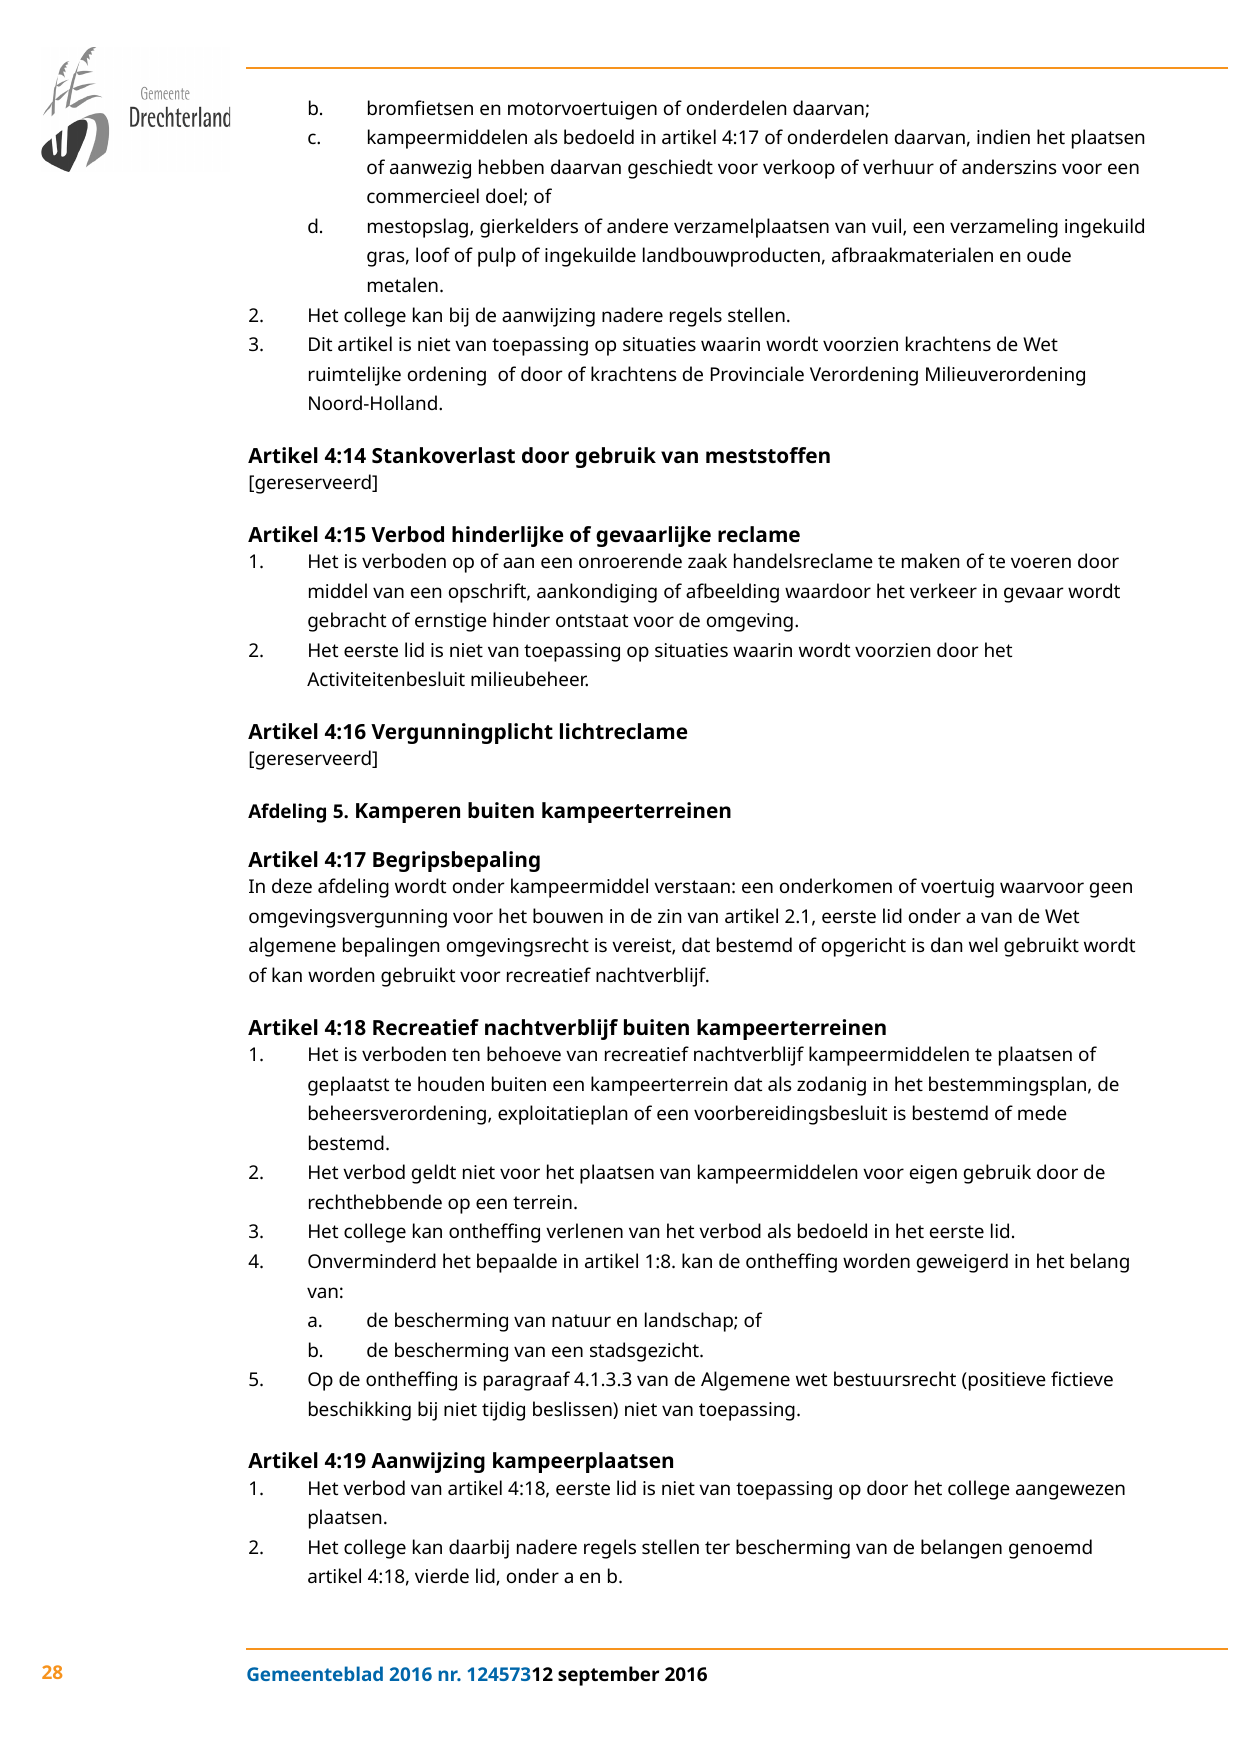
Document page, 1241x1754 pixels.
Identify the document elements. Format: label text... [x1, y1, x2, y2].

list Dit artikel is niet van toepassing op situaties waarin wordt voorzien krachtens de Wet ruimtelijke ordening of door of krachtens de Provinciale Verordening Milieuverordening Noord-Holland. [248, 331, 1152, 416]
list Het is verboden ten behoeve van recreatief nachtverblijf kampeermiddelen te plaatsen of geplaatst te houden buiten een kampeerterrein dat als zodanig in het bestemmingsplan, de beheersverordening, exploitatieplan of een voorbereidingsbesluit is bestemd of mede bestemd. [248, 1041, 1152, 1156]
text [gereserveerd] [248, 746, 1152, 771]
picture [41, 47, 231, 172]
list mestopslag, gierkelders of andere verzamelplaatsen van vuil, een verzameling ingekuild gras, loof of pulp of ingekuilde landbouwproducten, afbraakmaterialen en oude metalen. [307, 213, 1152, 298]
text Artikel 4:15 Verbod hinderlijke of gevaarlijke reclame [248, 520, 1152, 548]
text Artikel 4:14 Stankoverlast door gebruik van meststoffen [248, 441, 1152, 469]
list kampeermiddelen als bedoeld in artikel 4:17 of onderdelen daarvan, indien het plaatsen of aanwezig hebben daarvan geschiedt voor verkoop of verhuur of anderszins voor een commercieel doel; of [307, 124, 1152, 209]
list Het college kan ontheffing verlenen van het verbod als bedoeld in het eerste lid. [248, 1219, 1152, 1244]
text [gereserveerd] [248, 469, 1152, 495]
text Artikel 4:16 Vergunningplicht lichtreclame [248, 717, 1152, 746]
list de bescherming van natuur en landschap; of [307, 1307, 1152, 1333]
list de bescherming van een stadsgezicht. [307, 1337, 1152, 1363]
list bromfietsen en motorvoertuigen of onderdelen daarvan; [307, 95, 1152, 121]
list Onverminderd het bepaalde in artikel 1:8. kan de ontheffing worden geweigerd in het belang van: [248, 1248, 1152, 1303]
list Het college kan bij de aanwijzing nadere regels stellen. [248, 302, 1152, 328]
list Het verbod van artikel 4:18, eerste lid is niet van toepassing op door het college aangewezen plaatsen. [248, 1475, 1152, 1530]
list Het college kan daarbij nadere regels stellen ter bescherming van de belangen genoemd artikel 4:18, vierde lid, onder a en b. [248, 1534, 1152, 1589]
text Artikel 4:17 Begripsbepaling [248, 845, 1152, 873]
text Artikel 4:19 Aanwijzing kampeerplaatsen [248, 1447, 1152, 1475]
text In deze afdeling wordt onder kampeermiddel verstaan: een onderkomen of voertuig waarvoor geen omgevingsvergunning voor het bouwen in de zin van artikel 2.1, eerste lid onder a van de Wet algemene bepalingen omgevingsrecht is vereist, dat bestemd of opgericht is dan wel gebruikt wordt of kan worden gebruikt voor recreatief nachtverblijf. [248, 873, 1152, 988]
list Het verbod geldt niet voor het plaatsen van kampeermiddelen voor eigen gebruik door de rechthebbende op een terrein. [248, 1159, 1152, 1215]
text Afdeling 5. Kamperen buiten kampeerterreinen [248, 796, 1152, 824]
text Artikel 4:18 Recreatief nachtverblijf buiten kampeerterreinen [248, 1013, 1152, 1041]
list Op de ontheffing is paragraaf 4.1.3.3 van de Algemene wet bestuursrecht (positieve fictieve beschikking bij niet tijdig beslissen) niet van toepassing. [248, 1367, 1152, 1422]
list Het eerste lid is niet van toepassing op situaties waarin wordt voorzien door het Activiteitenbesluit milieubeheer. [248, 637, 1152, 692]
list Het is verboden op of aan een onroerende zaak handelsreclame te maken of te voeren door middel van een opschrift, aankondiging of afbeelding waardoor het verkeer in gevaar wordt gebracht of ernstige hinder ontstaat voor de omgeving. [248, 548, 1152, 633]
